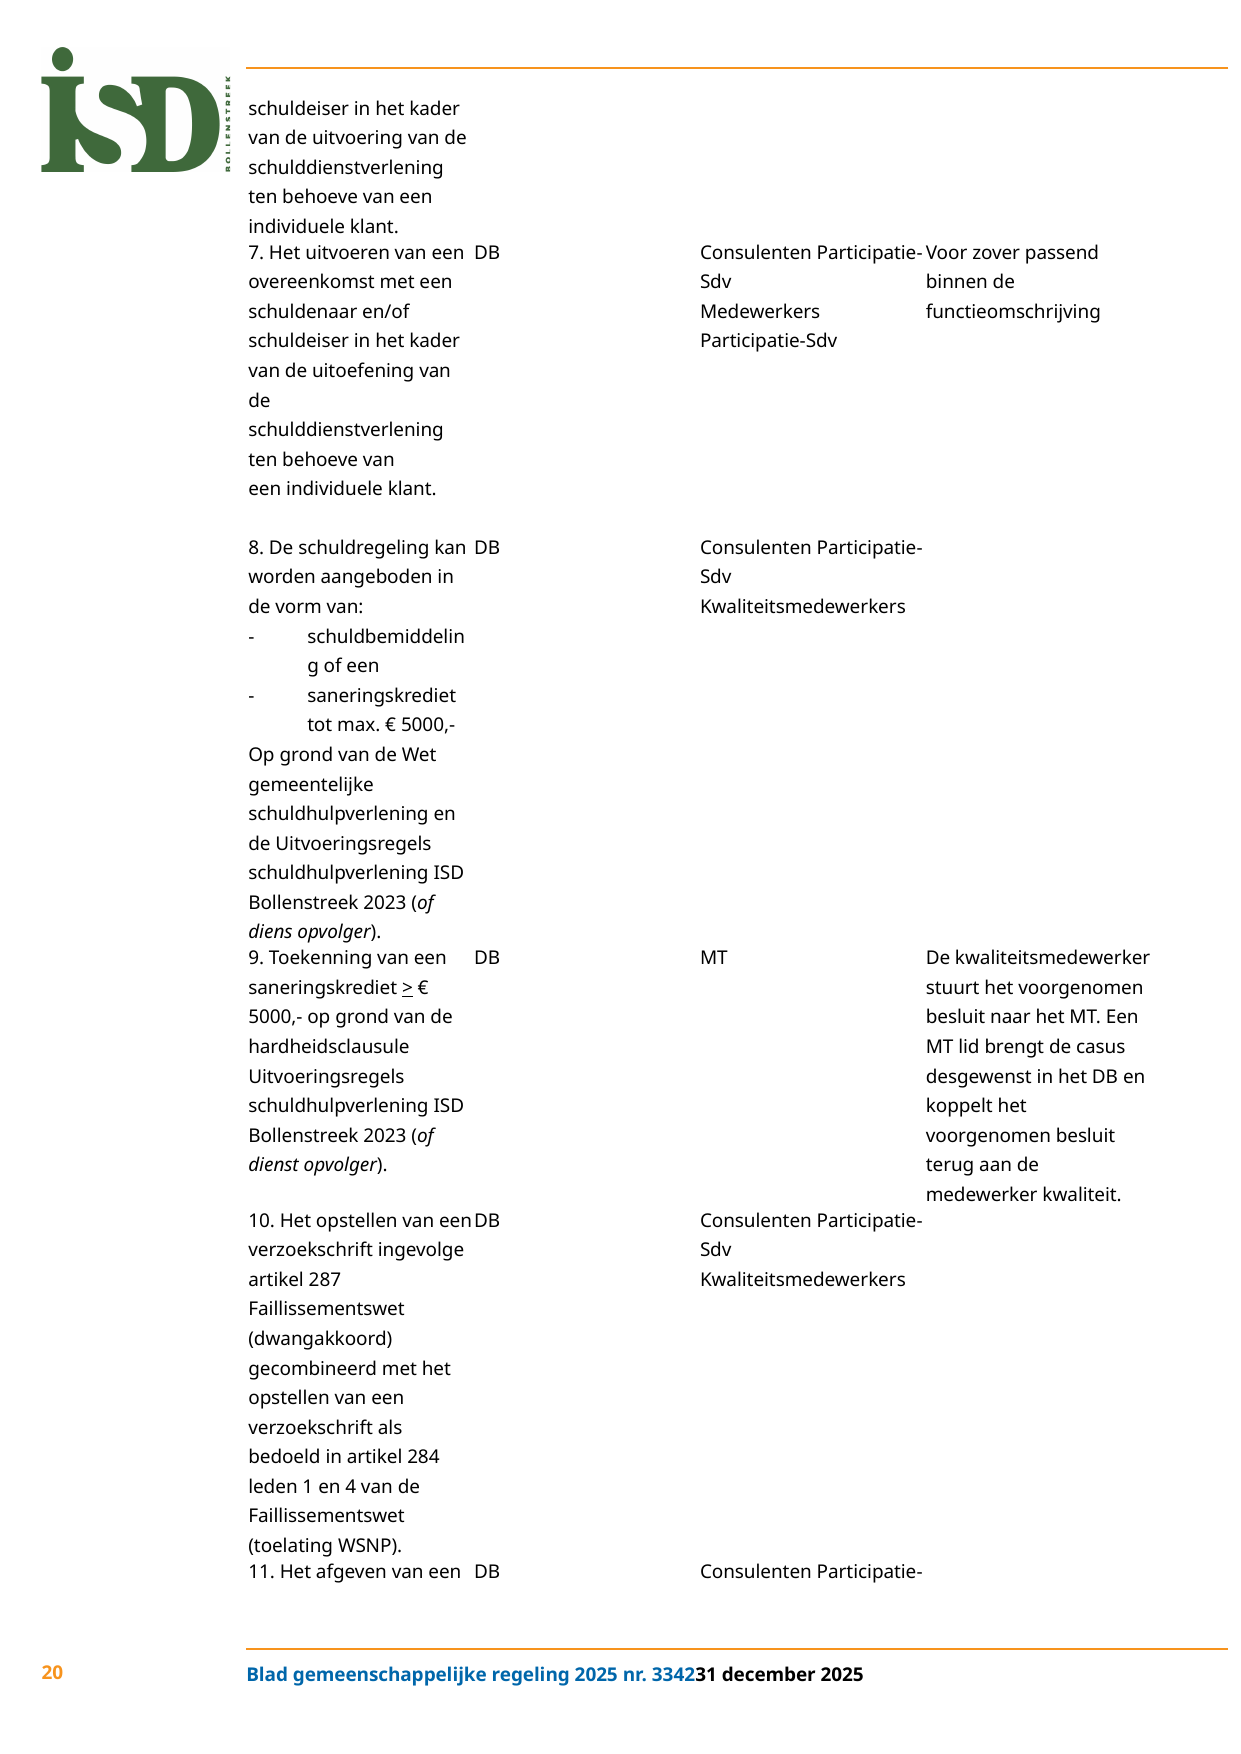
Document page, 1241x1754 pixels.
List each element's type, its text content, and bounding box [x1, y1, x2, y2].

table_header [926, 534, 1152, 944]
table_cell Consulenten Participatie-Sdv Medewerkers Participatie-Sdv [700, 239, 926, 501]
table_header DB [474, 534, 700, 944]
table_cell Consulenten Participatie-Sdv Kwaliteitsmedewerkers [700, 1207, 926, 1558]
table_header 8. De schuldregeling kan worden aangeboden in de vorm van: schuldbemiddeling of een saneringskrediet tot max. € 5000,- Op grond van de Wet gemeentelijke schuldhulpverlening en de Uitvoeringsregels schuldhulpverlening ISD Bollenstreek 2023 (of diens opvolger). [248, 534, 474, 944]
table_cell Consulenten Participatie- [700, 1558, 926, 1584]
table_cell DB [474, 1558, 700, 1584]
table_cell De kwaliteitsmedewerker stuurt het voorgenomen besluit naar het MT. Een MT lid brengt de casus desgewenst in het DB en koppelt het voorgenomen besluit terug aan de medewerker kwaliteit. [926, 945, 1152, 1207]
table_cell 9. Toekenning van een saneringskrediet > € 5000,- op grond van de hardheidsclausule Uitvoeringsregels schuldhulpverlening ISD Bollenstreek 2023 (of dienst opvolger). [248, 945, 474, 1207]
table_cell 10. Het opstellen van een verzoekschrift ingevolge artikel 287 Faillissementswet (dwangakkoord) gecombineerd met het opstellen van een verzoekschrift als bedoeld in artikel 284 leden 1 en 4 van de Faillissementswet (toelating WSNP). [248, 1207, 474, 1558]
table_cell 7. Het uitvoeren van een overeenkomst met een schuldenaar en/of schuldeiser in het kader van de uitoefening van de schulddienstverlening ten behoeve van een individuele klant. [248, 239, 474, 501]
table_cell DB [474, 1207, 700, 1558]
table_cell DB [474, 945, 700, 1207]
table_cell schuldeiser in het kader van de uitvoering van de schulddienstverlening ten behoeve van een individuele klant. [248, 95, 474, 239]
table_cell MT [700, 945, 926, 1207]
table_cell [700, 95, 926, 239]
table_cell 11. Het afgeven van een [248, 1558, 474, 1584]
picture [41, 47, 231, 172]
table_cell [926, 95, 1152, 239]
table_cell [474, 95, 700, 239]
table_cell Voor zover passend binnen de functieomschrijving [926, 239, 1152, 501]
table_cell [926, 1558, 1152, 1584]
table_header Consulenten Participatie-Sdv Kwaliteitsmedewerkers [700, 534, 926, 944]
table_cell [926, 1207, 1152, 1558]
table_cell DB [474, 239, 700, 501]
